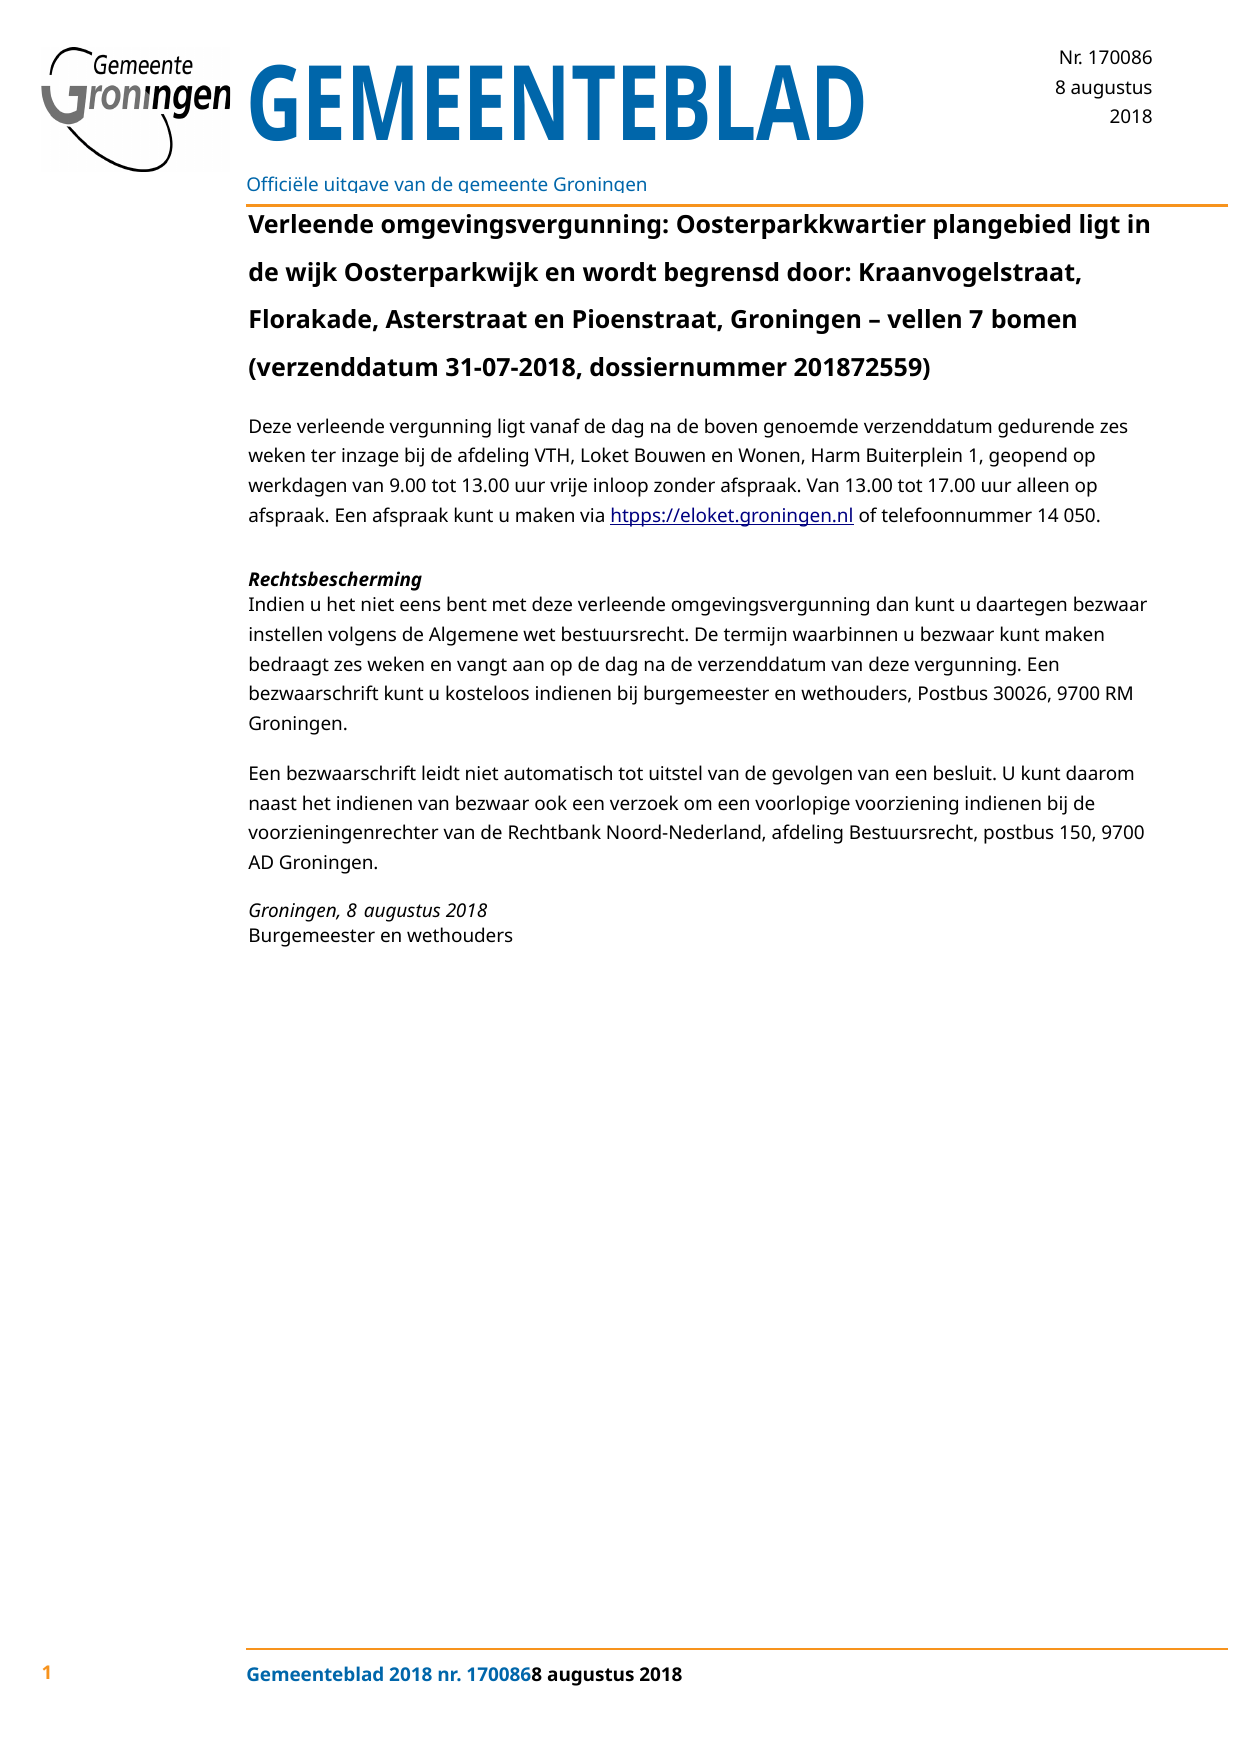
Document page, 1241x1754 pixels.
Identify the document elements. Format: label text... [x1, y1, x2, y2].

text Rechtsbescherming [248, 566, 1152, 592]
text Groningen, 8 augustus 2018 [248, 897, 1152, 923]
text Burgemeester en wethouders [248, 923, 1152, 948]
text Verleende omgevingsvergunning: Oosterparkkwartier plangebied ligt in de wijk Oosterparkwijk en wordt begrensd door: Kraanvogelstraat, Florakade, Asterstraat en Pioenstraat, Groningen – vellen 7 bomen (verzenddatum 31-07-2018, dossiernummer 201872559) [248, 207, 1152, 384]
text Deze verleende vergunning ligt vanaf de dag na de boven genoemde verzenddatum gedurende zes weken ter inzage bij de afdeling VTH, Loket Bouwen en Wonen, Harm Buiterplein 1, geopend op werkdagen van 9.00 tot 13.00 uur vrije inloop zonder afspraak. Van 13.00 tot 17.00 uur alleen op afspraak. Een afspraak kunt u maken via htpps://eloket.groningen.nl of telefoonnummer 14 050. [248, 413, 1152, 528]
text Een bezwaarschrift leidt niet automatisch tot uitstel van de gevolgen van een besluit. U kunt daarom naast het indienen van bezwaar ook een verzoek om een voorlopige voorziening indienen bij de voorzieningenrechter van de Rechtbank Noord-Nederland, afdeling Bestuursrecht, postbus 150, 9700 AD Groningen. [248, 760, 1152, 875]
picture [41, 47, 231, 172]
text Indien u het niet eens bent met deze verleende omgevingsvergunning dan kunt u daartegen bezwaar instellen volgens de Algemene wet bestuursrecht. De termijn waarbinnen u bezwaar kunt maken bedraagt zes weken en vangt aan op de dag na de verzenddatum van deze vergunning. Een bezwaarschrift kunt u kosteloos indienen bij burgemeester en wethouders, Postbus 30026, 9700 RM Groningen. [248, 592, 1152, 736]
